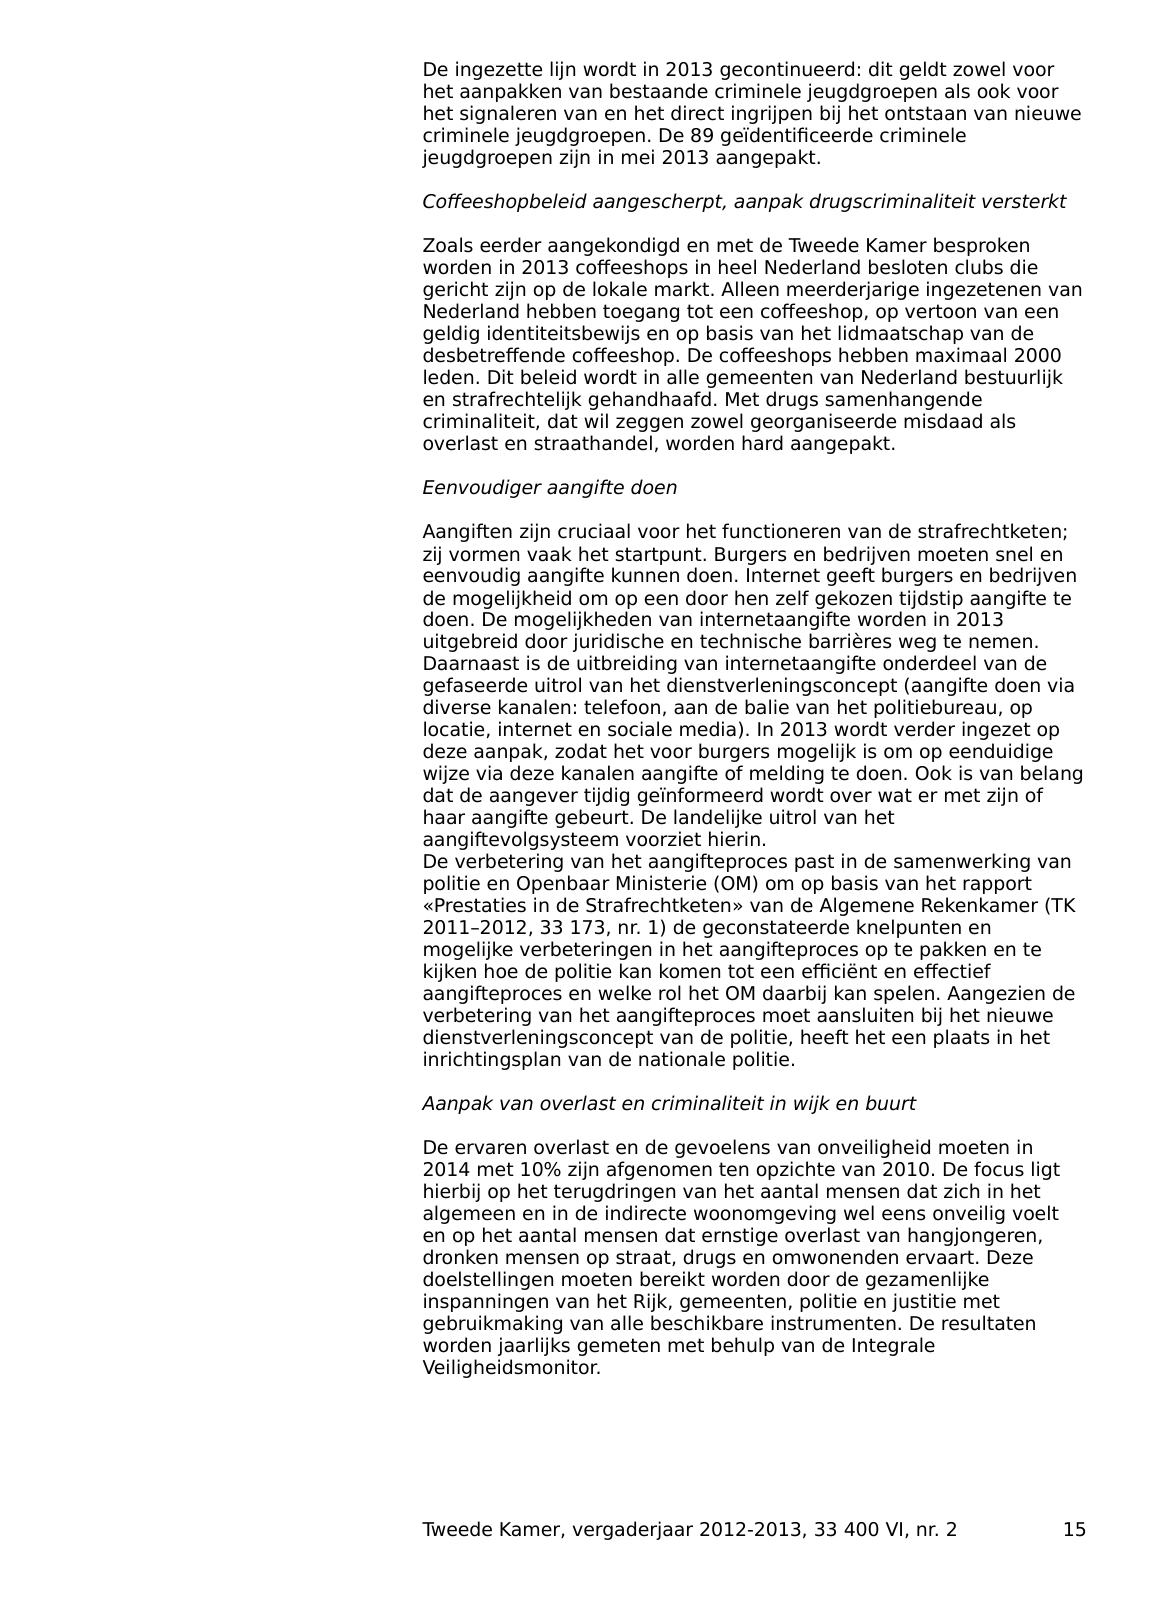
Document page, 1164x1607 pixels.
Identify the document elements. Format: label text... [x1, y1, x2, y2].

subtitle Aanpak van overlast en criminaliteit in wijk en buurt [422, 1093, 1087, 1115]
subtitle Eenvoudiger aangifte doen [422, 477, 1087, 499]
text De ingezette lijn wordt in 2013 gecontinueerd: dit geldt zowel voor het aanpakken van bestaande criminele jeugdgroepen als ook voor het signaleren van en het direct ingrijpen bij het ontstaan van nieuwe criminele jeugdgroepen. De 89 geïdentificeerde criminele jeugdgroepen zijn in mei 2013 aangepakt. [422, 59, 1087, 169]
text Zoals eerder aangekondigd en met de Tweede Kamer besproken worden in 2013 coffeeshops in heel Nederland besloten clubs die gericht zijn op de lokale markt. Alleen meerderjarige ingezetenen van Nederland hebben toegang tot een coffeeshop, op vertoon van een geldig identiteitsbewijs en op basis van het lidmaatschap van de desbetreffende coffeeshop. De coffeeshops hebben maximaal 2000 leden. Dit beleid wordt in alle gemeenten van Nederland bestuurlijk en strafrechtelijk gehandhaafd. Met drugs samenhangende criminaliteit, dat wil zeggen zowel georganiseerde misdaad als overlast en straathandel, worden hard aangepakt. [422, 235, 1087, 455]
text De ervaren overlast en de gevoelens van onveiligheid moeten in 2014 met 10% zijn afgenomen ten opzichte van 2010. De focus ligt hierbij op het terugdringen van het aantal mensen dat zich in het algemeen en in de indirecte woonomgeving wel eens onveilig voelt en op het aantal mensen dat ernstige overlast van hangjongeren, dronken mensen op straat, drugs en omwonenden ervaart. Deze doelstellingen moeten bereikt worden door de gezamenlijke inspanningen van het Rijk, gemeenten, politie en justitie met gebruikmaking van alle beschikbare instrumenten. De resultaten worden jaarlijks gemeten met behulp van de Integrale Veiligheidsmonitor. [422, 1137, 1087, 1379]
subtitle Coffeeshopbeleid aangescherpt, aanpak drugscriminaliteit versterkt [422, 191, 1087, 213]
text De verbetering van het aangifteproces past in de samenwerking van politie en Openbaar Ministerie (OM) om op basis van het rapport «Prestaties in de Strafrechtketen» van de Algemene Rekenkamer (TK 2011–2012, 33 173, nr. 1) de geconstateerde knelpunten en mogelijke verbeteringen in het aangifteproces op te pakken en te kijken hoe de politie kan komen tot een efficiënt en effectief aangifteproces en welke rol het OM daarbij kan spelen. Aangezien de verbetering van het aangifteproces moet aansluiten bij het nieuwe dienstverleningsconcept van de politie, heeft het een plaats in het inrichtingsplan van de nationale politie. [422, 851, 1087, 1071]
text Aangiften zijn cruciaal voor het functioneren van de strafrechtketen; zij vormen vaak het startpunt. Burgers en bedrijven moeten snel en eenvoudig aangifte kunnen doen. Internet geeft burgers en bedrijven de mogelijkheid om op een door hen zelf gekozen tijdstip aangifte te doen. De mogelijkheden van internetaangifte worden in 2013 uitgebreid door juridische en technische barrières weg te nemen. Daarnaast is de uitbreiding van internetaangifte onderdeel van de gefaseerde uitrol van het dienstverleningsconcept (aangifte doen via diverse kanalen: telefoon, aan de balie van het politiebureau, op locatie, internet en sociale media). In 2013 wordt verder ingezet op deze aanpak, zodat het voor burgers mogelijk is om op eenduidige wijze via deze kanalen aangifte of melding te doen. Ook is van belang dat de aangever tijdig geïnformeerd wordt over wat er met zijn of haar aangifte gebeurt. De landelijke uitrol van het aangiftevolgsysteem voorziet hierin. [422, 521, 1087, 851]
